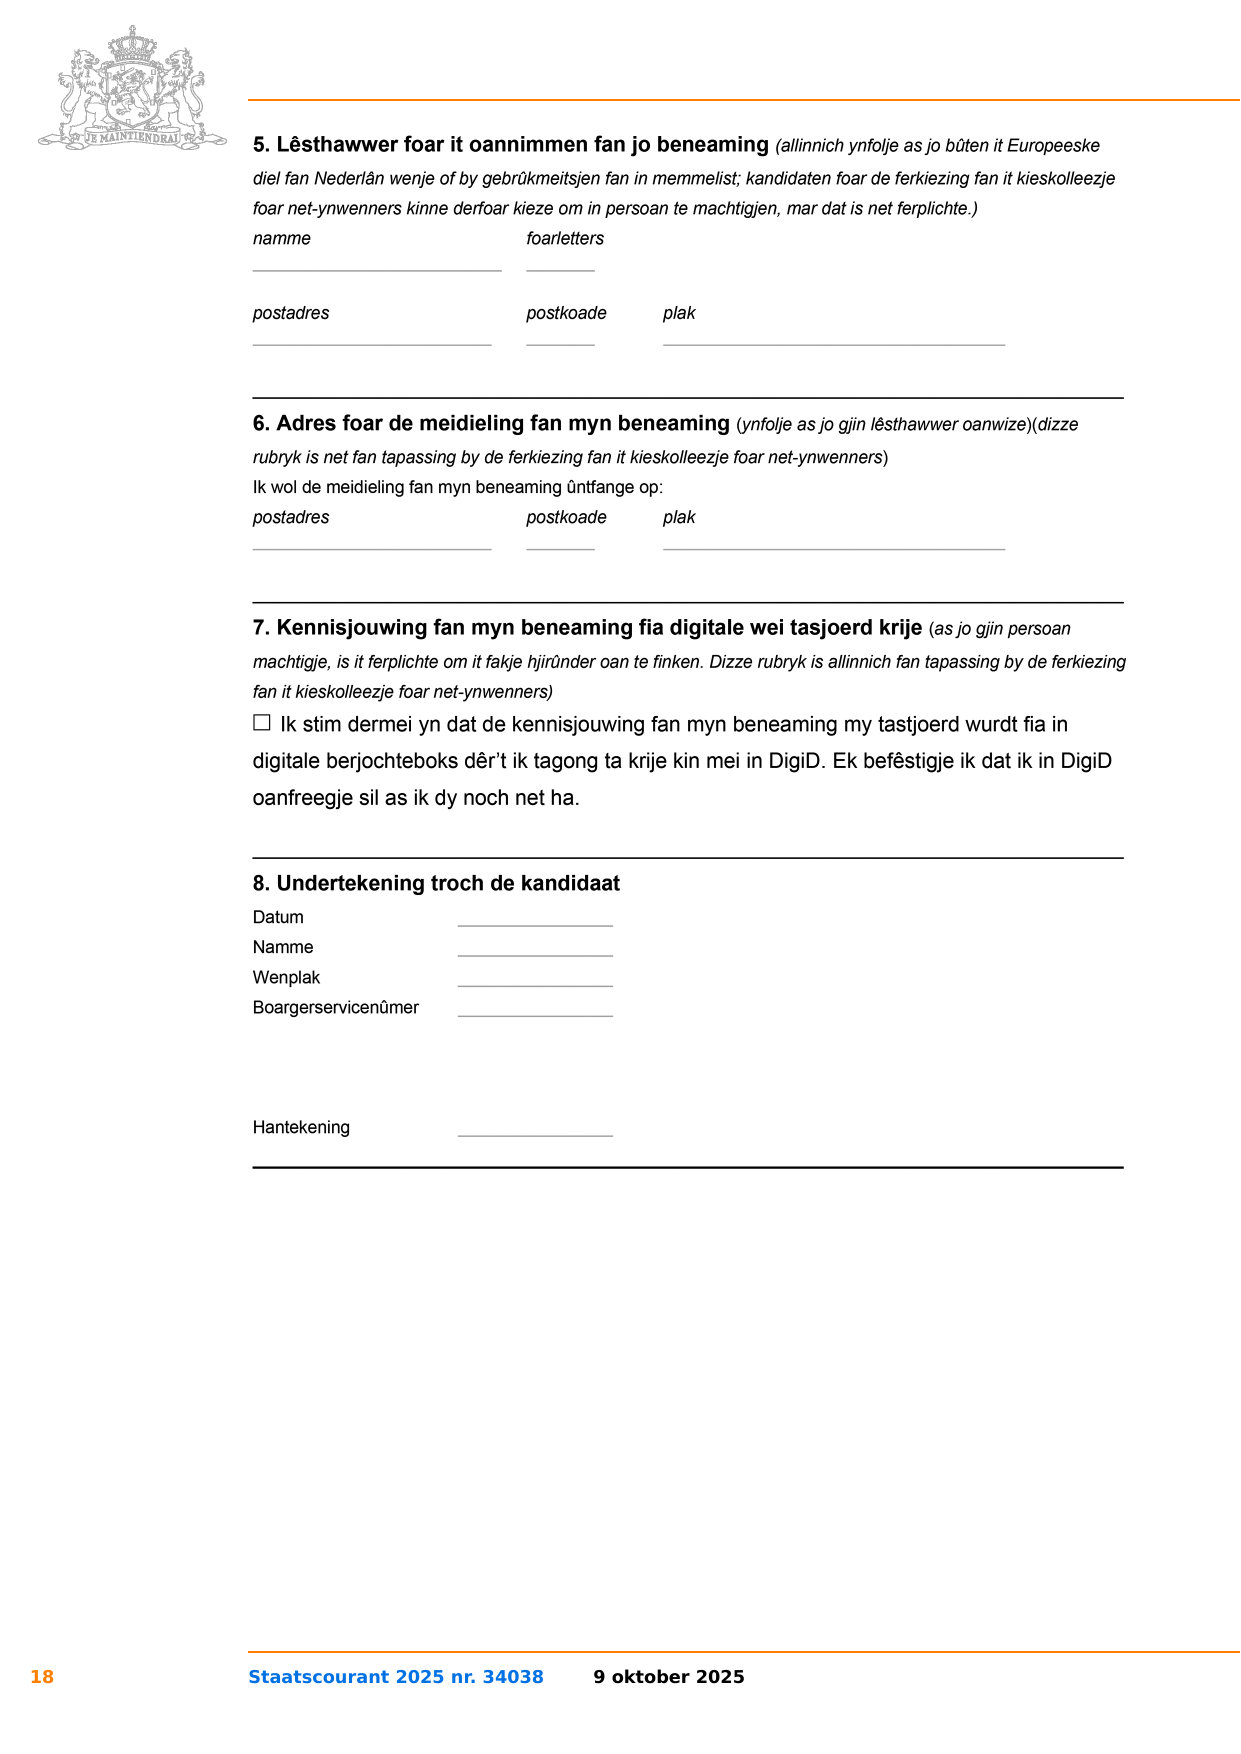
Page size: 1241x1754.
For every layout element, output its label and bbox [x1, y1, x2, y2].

picture [38, 25, 227, 150]
text [1134, 130, 1163, 1175]
picture [248, 130, 1134, 1176]
